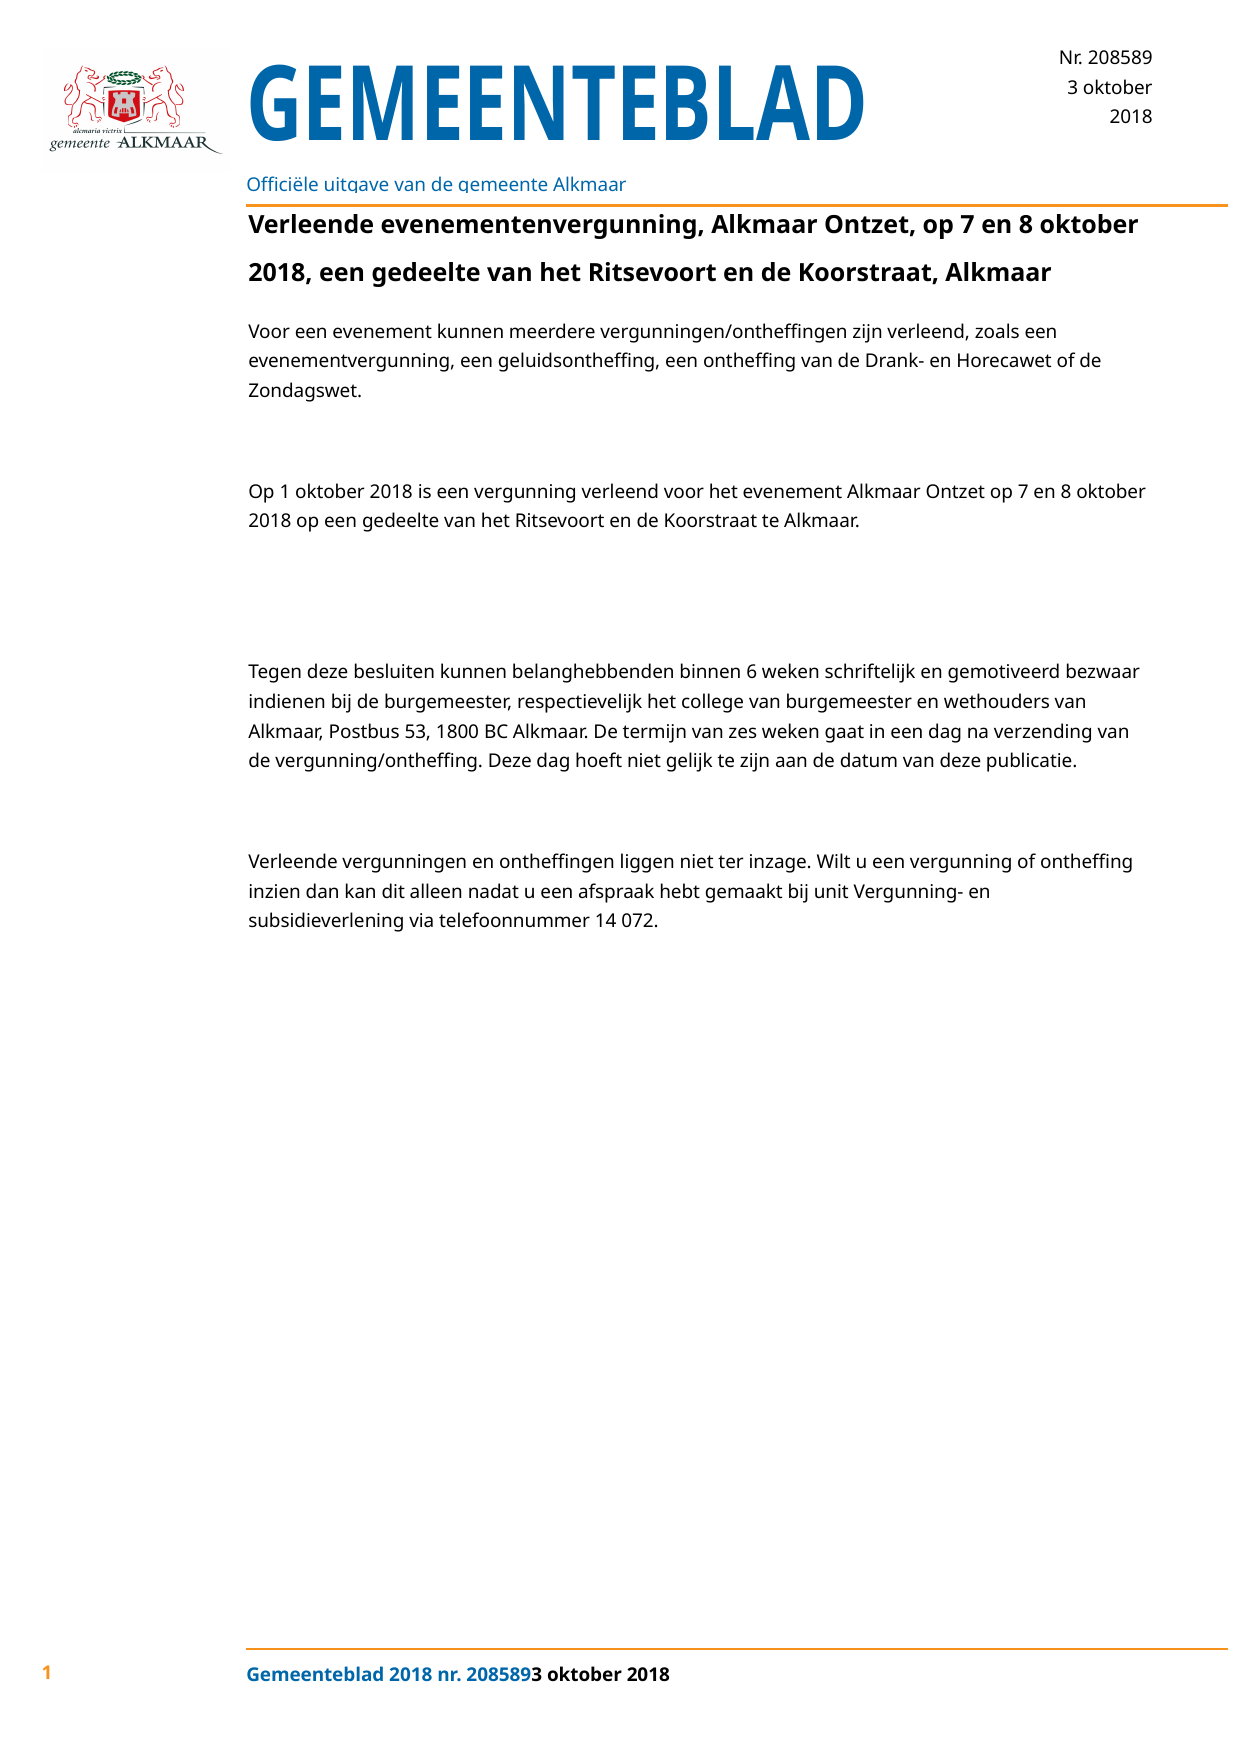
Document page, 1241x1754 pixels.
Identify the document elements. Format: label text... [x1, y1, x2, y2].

text Verleende vergunningen en ontheffingen liggen niet ter inzage. Wilt u een vergunning of ontheffing inzien dan kan dit alleen nadat u een afspraak hebt gemaakt bij unit Vergunning- en subsidieverlening via telefoonnummer 14 072. [248, 848, 1152, 933]
text Op 1 oktober 2018 is een vergunning verleend voor het evenement Alkmaar Ontzet op 7 en 8 oktober 2018 op een gedeelte van het Ritsevoort en de Koorstraat te Alkmaar. [248, 478, 1152, 533]
text Voor een evenement kunnen meerdere vergunningen/ontheffingen zijn verleend, zoals een evenementvergunning, een geluidsontheffing, een ontheffing van de Drank- en Horecawet of de Zondagswet. [248, 318, 1152, 403]
text Verleende evenementenvergunning, Alkmaar Ontzet, op 7 en 8 oktober 2018, een gedeelte van het Ritsevoort en de Koorstraat, Alkmaar [248, 207, 1152, 288]
text Tegen deze besluiten kunnen belanghebbenden binnen 6 weken schriftelijk en gemotiveerd bezwaar indienen bij de burgemeester, respectievelijk het college van burgemeester en wethouders van Alkmaar, Postbus 53, 1800 BC Alkmaar. De termijn van zes weken gaat in een dag na verzending van de vergunning/ontheffing. Deze dag hoeft niet gelijk te zijn aan de datum van deze publicatie. [248, 659, 1152, 773]
picture [41, 47, 231, 172]
